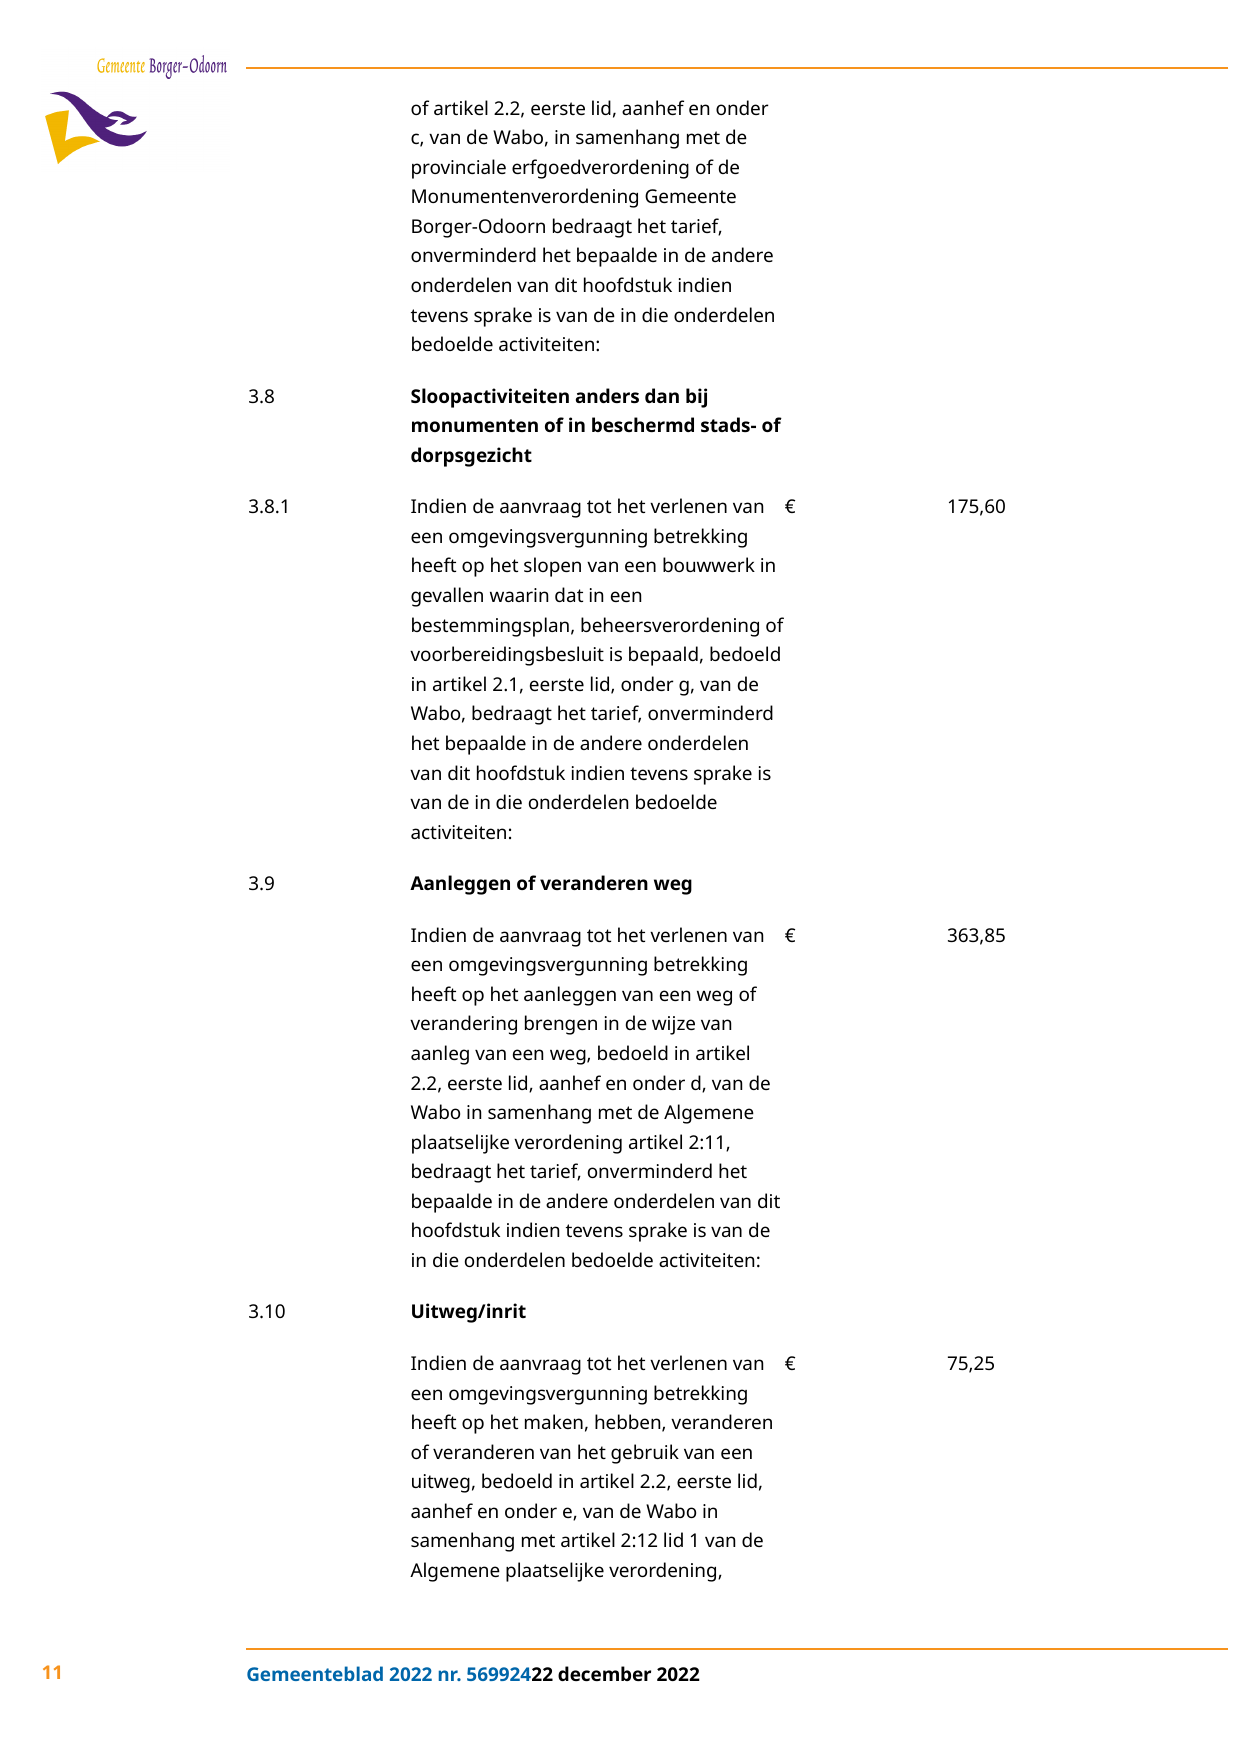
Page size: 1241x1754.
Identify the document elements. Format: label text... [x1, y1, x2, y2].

table_cell [785, 870, 947, 896]
table_cell [785, 1273, 947, 1299]
table_cell [248, 95, 410, 357]
table_cell [248, 1350, 410, 1583]
table_cell [947, 1325, 1152, 1350]
table_cell 3.10 [248, 1299, 410, 1324]
table_cell [248, 845, 410, 870]
table_cell [947, 468, 1152, 493]
picture [41, 47, 231, 172]
table_cell [410, 357, 784, 383]
table_cell [785, 468, 947, 493]
table_cell [785, 95, 947, 357]
table_cell [785, 845, 947, 870]
table_cell 363,85 [947, 922, 1152, 1273]
table_cell [947, 383, 1152, 468]
table_cell [785, 896, 947, 922]
table_cell € [785, 1350, 947, 1583]
table_cell [410, 896, 784, 922]
table_cell [785, 1325, 947, 1350]
table_cell [248, 922, 410, 1273]
table_cell [248, 468, 410, 493]
table_cell [248, 1273, 410, 1299]
table_cell [947, 845, 1152, 870]
table_cell [785, 357, 947, 383]
table_cell 3.8 [248, 383, 410, 468]
table_cell € [785, 922, 947, 1273]
table_cell Indien de aanvraag tot het verlenen van een omgevingsvergunning betrekking heeft op het aanleggen van een weg of verandering brengen in de wijze van aanleg van een weg, bedoeld in artikel 2.2, eerste lid, aanhef en onder d, van de Wabo in samenhang met de Algemene plaatselijke verordening artikel 2:11, bedraagt het tarief, onverminderd het bepaalde in de andere onderdelen van dit hoofdstuk indien tevens sprake is van de in die onderdelen bedoelde activiteiten: [410, 922, 784, 1273]
table_cell 75,25 [947, 1350, 1152, 1583]
table_cell of artikel 2.2, eerste lid, aanhef en onder c, van de Wabo, in samenhang met de provinciale erfgoedverordening of de Monumentenverordening Gemeente Borger-Odoorn bedraagt het tarief, onverminderd het bepaalde in de andere onderdelen van dit hoofdstuk indien tevens sprake is van de in die onderdelen bedoelde activiteiten: [410, 95, 784, 357]
table_cell 3.9 [248, 870, 410, 896]
table_cell [947, 95, 1152, 357]
table_cell [410, 1325, 784, 1350]
table_cell 3.8.1 [248, 494, 410, 845]
table_cell Aanleggen of veranderen weg [410, 870, 784, 896]
table_cell € [785, 494, 947, 845]
table_cell [785, 1299, 947, 1324]
table_cell Uitweg/inrit [410, 1299, 784, 1324]
table_cell [785, 383, 947, 468]
table_cell Indien de aanvraag tot het verlenen van een omgevingsvergunning betrekking heeft op het maken, hebben, veranderen of veranderen van het gebruik van een uitweg, bedoeld in artikel 2.2, eerste lid, aanhef en onder e, van de Wabo in samenhang met artikel 2:12 lid 1 van de Algemene plaatselijke verordening, [410, 1350, 784, 1583]
table_cell [410, 845, 784, 870]
table_cell [248, 896, 410, 922]
table_cell [248, 357, 410, 383]
table_cell 175,60 [947, 494, 1152, 845]
table_cell Sloopactiviteiten anders dan bij monumenten of in beschermd stads- of dorpsgezicht [410, 383, 784, 468]
table_cell [410, 1273, 784, 1299]
table_cell [248, 1325, 410, 1350]
table_cell [947, 1273, 1152, 1299]
table_cell [410, 468, 784, 493]
table_cell [947, 896, 1152, 922]
table_cell [947, 870, 1152, 896]
table_cell Indien de aanvraag tot het verlenen van een omgevingsvergunning betrekking heeft op het slopen van een bouwwerk in gevallen waarin dat in een bestemmingsplan, beheersverordening of voorbereidingsbesluit is bepaald, bedoeld in artikel 2.1, eerste lid, onder g, van de Wabo, bedraagt het tarief, onverminderd het bepaalde in de andere onderdelen van dit hoofdstuk indien tevens sprake is van de in die onderdelen bedoelde activiteiten: [410, 494, 784, 845]
table_cell [947, 357, 1152, 383]
table_cell [947, 1299, 1152, 1324]
